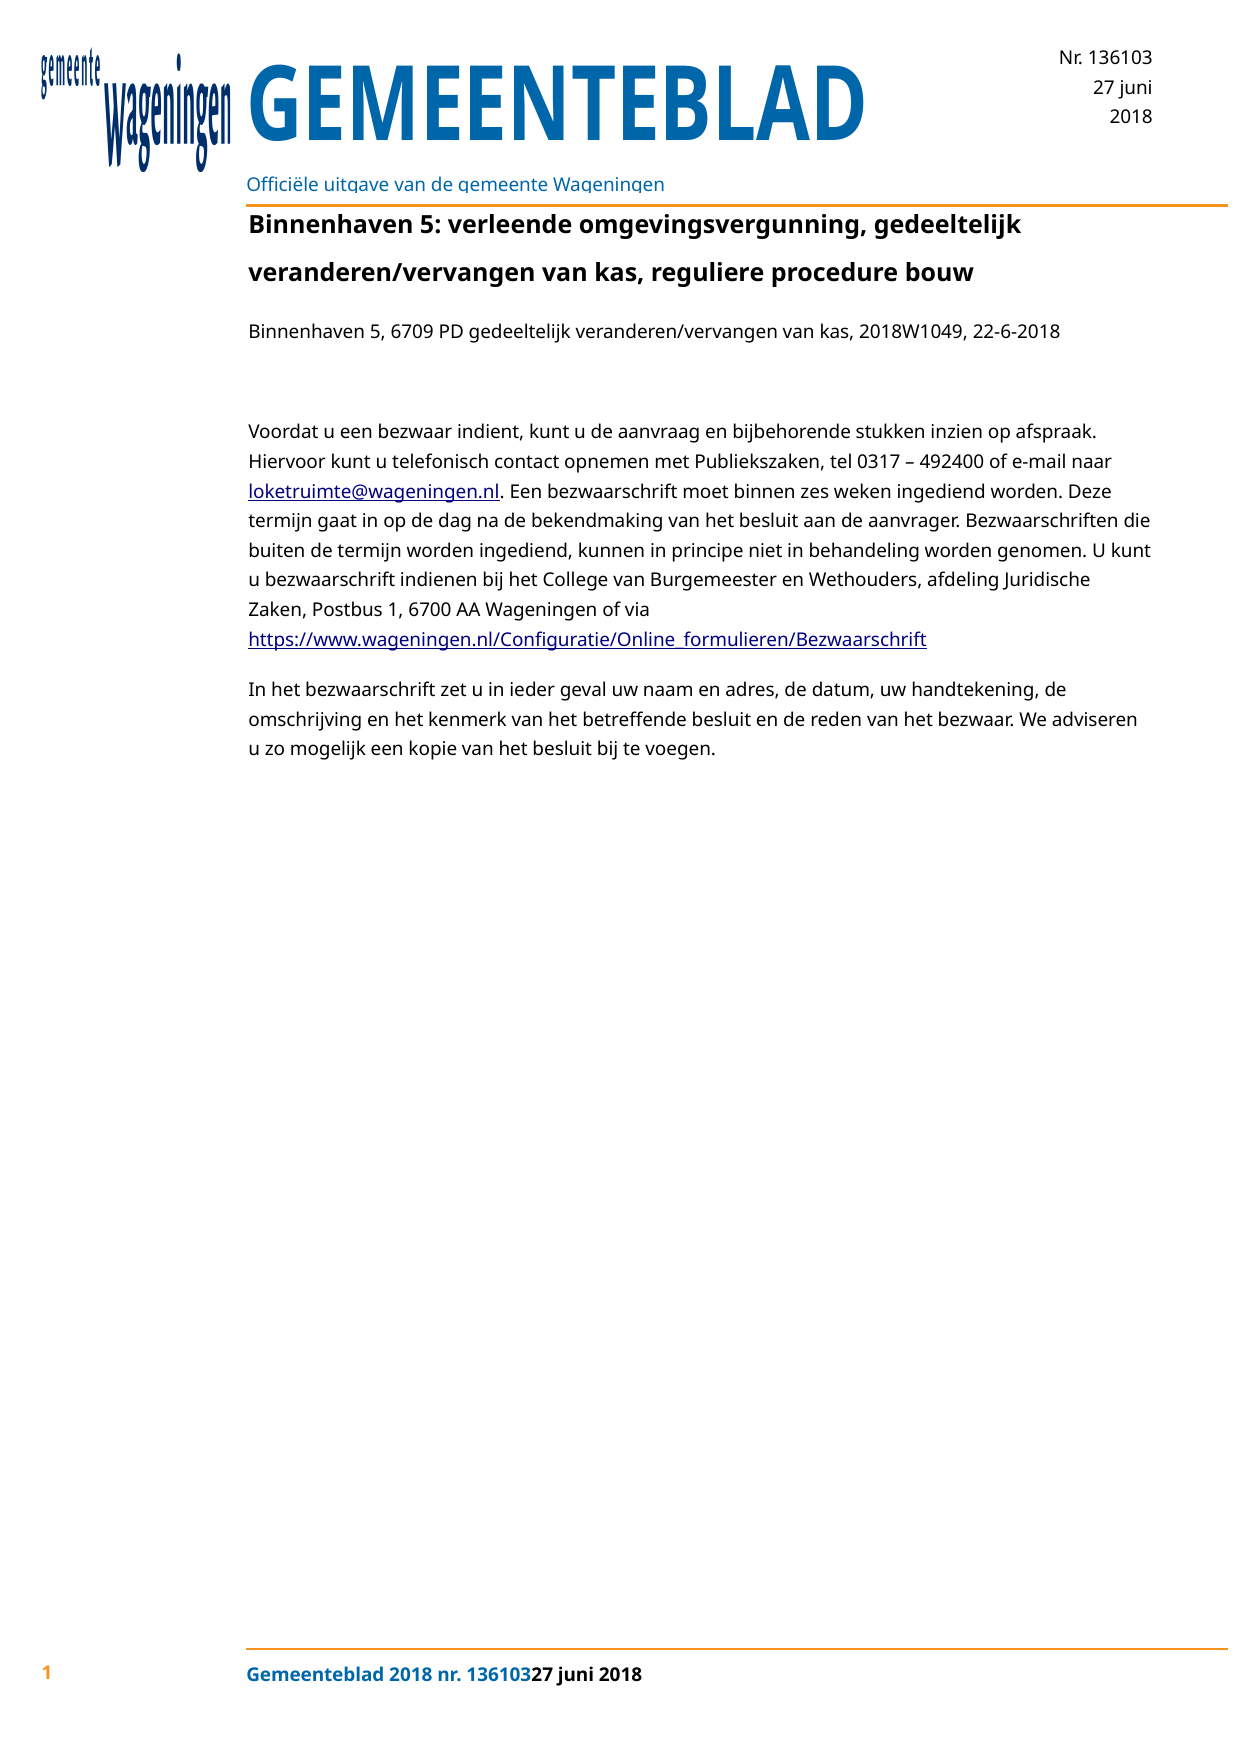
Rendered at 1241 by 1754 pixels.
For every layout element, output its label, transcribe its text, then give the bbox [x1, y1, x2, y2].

picture [41, 47, 231, 172]
text Binnenhaven 5, 6709 PD gedeeltelijk veranderen/vervangen van kas, 2018W1049, 22-6-2018 [248, 318, 1152, 344]
text Voordat u een bezwaar indient, kunt u de aanvraag en bijbehorende stukken inzien op afspraak. Hiervoor kunt u telefonisch contact opnemen met Publiekszaken, tel 0317 – 492400 of e-mail naar loketruimte@wageningen.nl. Een bezwaarschrift moet binnen zes weken ingediend worden. Deze termijn gaat in op de dag na de bekendmaking van het besluit aan de aanvrager. Bezwaarschriften die buiten de termijn worden ingediend, kunnen in principe niet in behandeling worden genomen. U kunt u bezwaarschrift indienen bij het College van Burgemeester en Wethouders, afdeling Juridische Zaken, Postbus 1, 6700 AA Wageningen of via https://www.wageningen.nl/Configuratie/Online_formulieren/Bezwaarschrift [248, 419, 1152, 652]
text Binnenhaven 5: verleende omgevingsvergunning, gedeeltelijk veranderen/vervangen van kas, reguliere procedure bouw [248, 207, 1152, 288]
text In het bezwaarschrift zet u in ieder geval uw naam en adres, de datum, uw handtekening, de omschrijving en het kenmerk van het betreffende besluit en de reden van het bezwaar. We adviseren u zo mogelijk een kopie van het besluit bij te voegen. [248, 676, 1152, 761]
